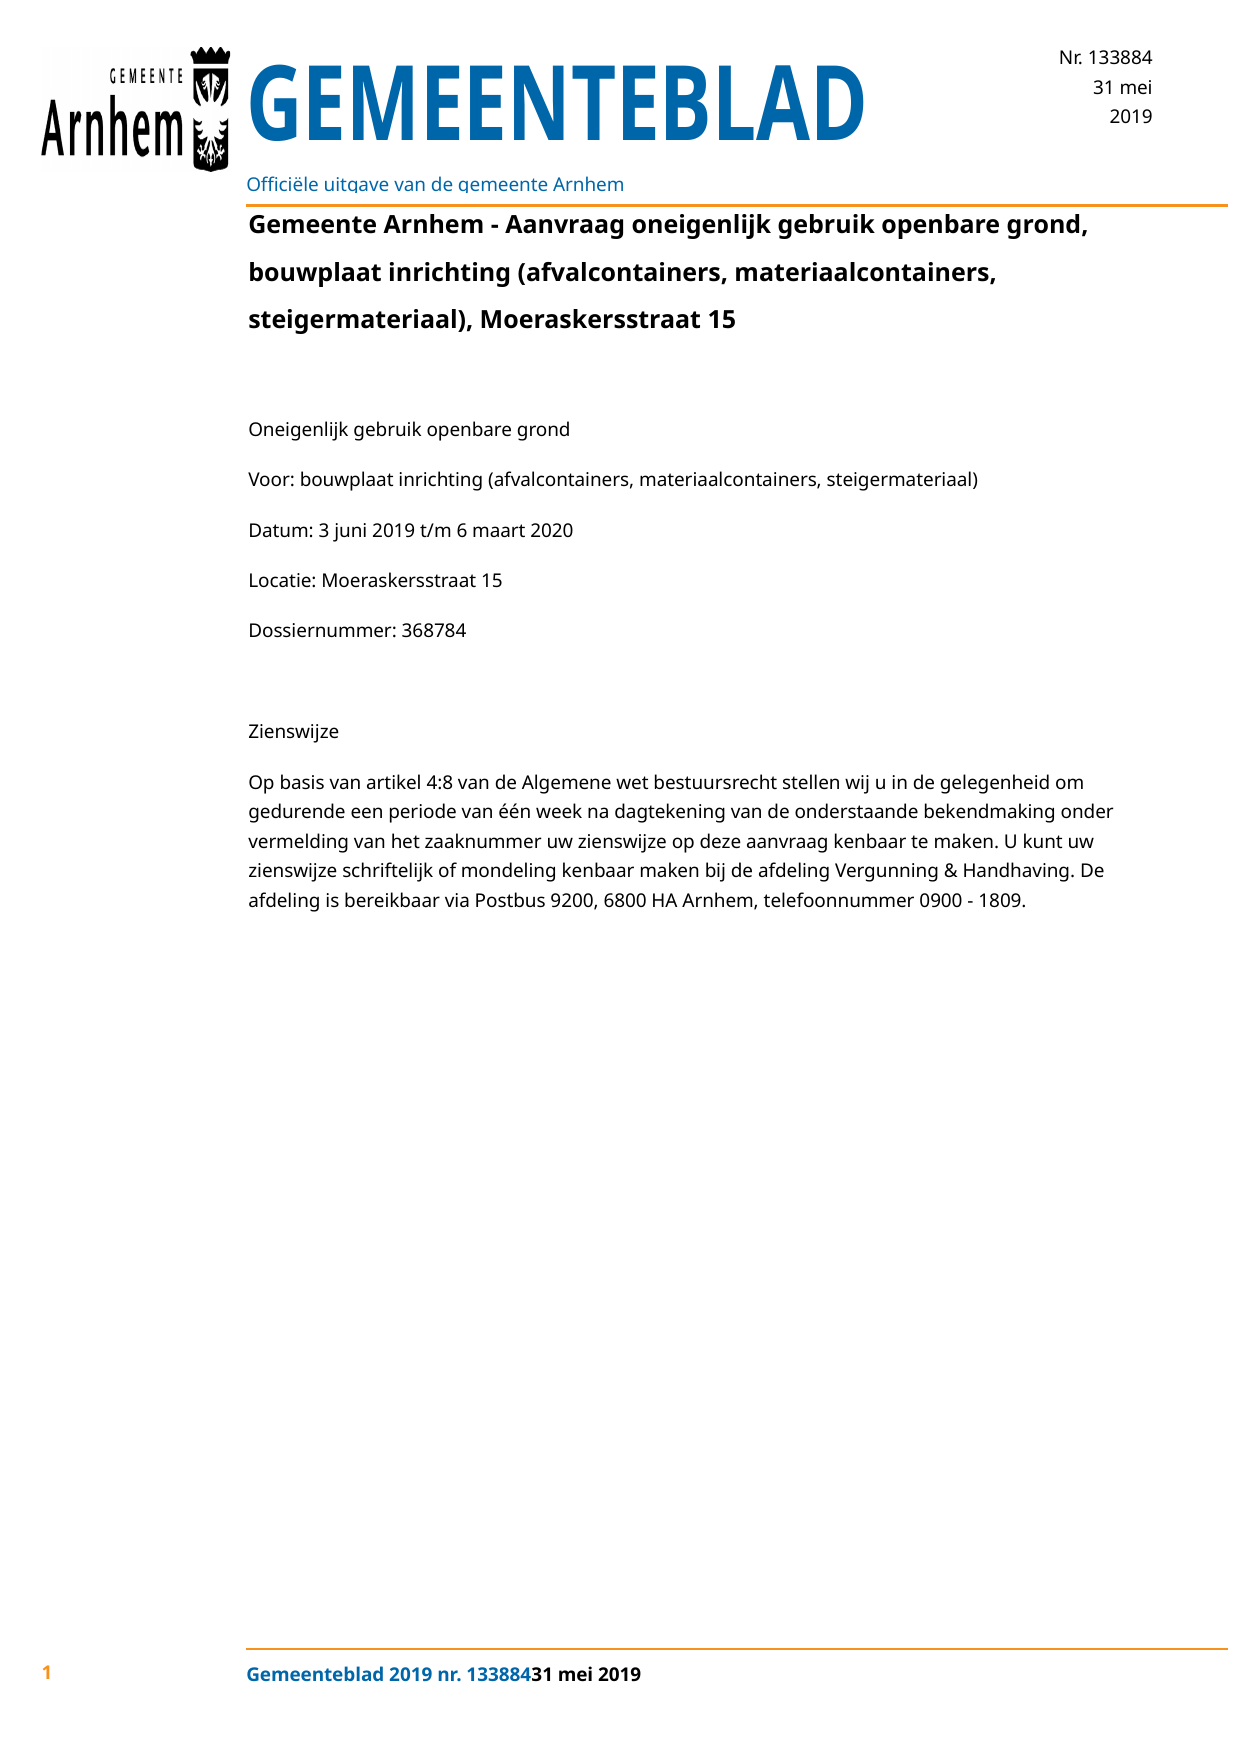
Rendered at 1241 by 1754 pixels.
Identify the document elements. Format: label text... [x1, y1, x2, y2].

text Zienswijze [248, 718, 1152, 744]
text Gemeente Arnhem - Aanvraag oneigenlijk gebruik openbare grond, bouwplaat inrichting (afvalcontainers, materiaalcontainers, steigermateriaal), Moeraskersstraat 15 [248, 207, 1152, 336]
picture [41, 47, 231, 172]
text Voor: bouwplaat inrichting (afvalcontainers, materiaalcontainers, steigermateriaal) [248, 466, 1152, 492]
text Op basis van artikel 4:8 van de Algemene wet bestuursrecht stellen wij u in de gelegenheid om gedurende een periode van één week na dagtekening van de onderstaande bekendmaking onder vermelding van het zaaknummer uw zienswijze op deze aanvraag kenbaar te maken. U kunt uw zienswijze schriftelijk of mondeling kenbaar maken bij de afdeling Vergunning & Handhaving. De afdeling is bereikbaar via Postbus 9200, 6800 HA Arnhem, telefoonnummer 0900 - 1809. [248, 769, 1152, 913]
text Datum: 3 juni 2019 t/m 6 maart 2020 [248, 517, 1152, 542]
text Dossiernummer: 368784 [248, 618, 1152, 643]
text Oneigenlijk gebruik openbare grond [248, 416, 1152, 442]
text Locatie: Moeraskersstraat 15 [248, 567, 1152, 593]
